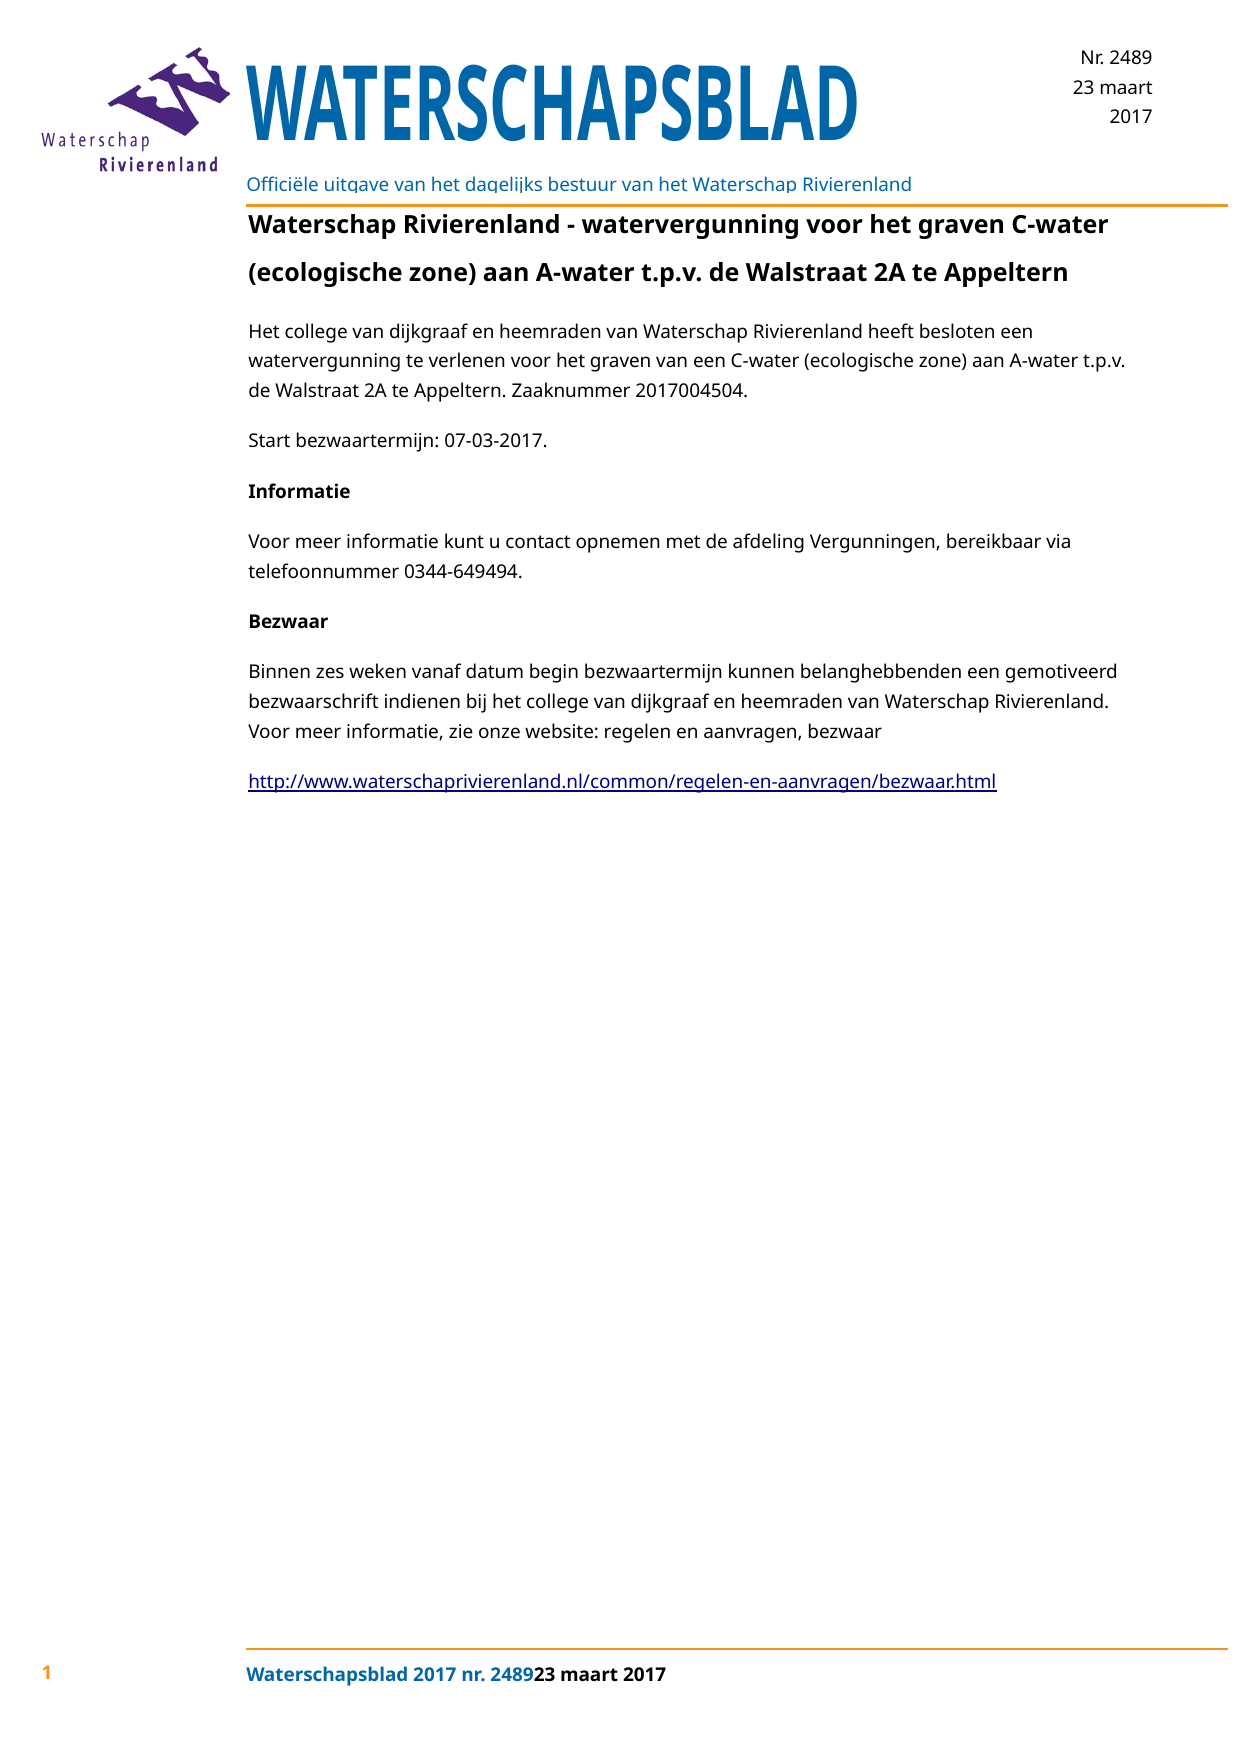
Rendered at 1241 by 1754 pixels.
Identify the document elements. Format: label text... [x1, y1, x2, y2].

text http://www.waterschaprivierenland.nl/common/regelen-en-aanvragen/bezwaar.html [248, 768, 1152, 794]
text Start bezwaartermijn: 07-03-2017. [248, 427, 1152, 453]
text Informatie [248, 478, 1152, 504]
text Het college van dijkgraaf en heemraden van Waterschap Rivierenland heeft besloten een watervergunning te verlenen voor het graven van een C-water (ecologische zone) aan A-water t.p.v. de Walstraat 2A te Appeltern. Zaaknummer 2017004504. [248, 318, 1152, 403]
picture [41, 47, 231, 172]
text Binnen zes weken vanaf datum begin bezwaartermijn kunnen belanghebbenden een gemotiveerd bezwaarschrift indienen bij het college van dijkgraaf en heemraden van Waterschap Rivierenland. Voor meer informatie, zie onze website: regelen en aanvragen, bezwaar [248, 659, 1152, 744]
text Voor meer informatie kunt u contact opnemen met de afdeling Vergunningen, bereikbaar via telefoonnummer 0344-649494. [248, 528, 1152, 584]
text Bezwaar [248, 608, 1152, 634]
text Waterschap Rivierenland - watervergunning voor het graven C-water (ecologische zone) aan A-water t.p.v. de Walstraat 2A te Appeltern [248, 207, 1152, 288]
